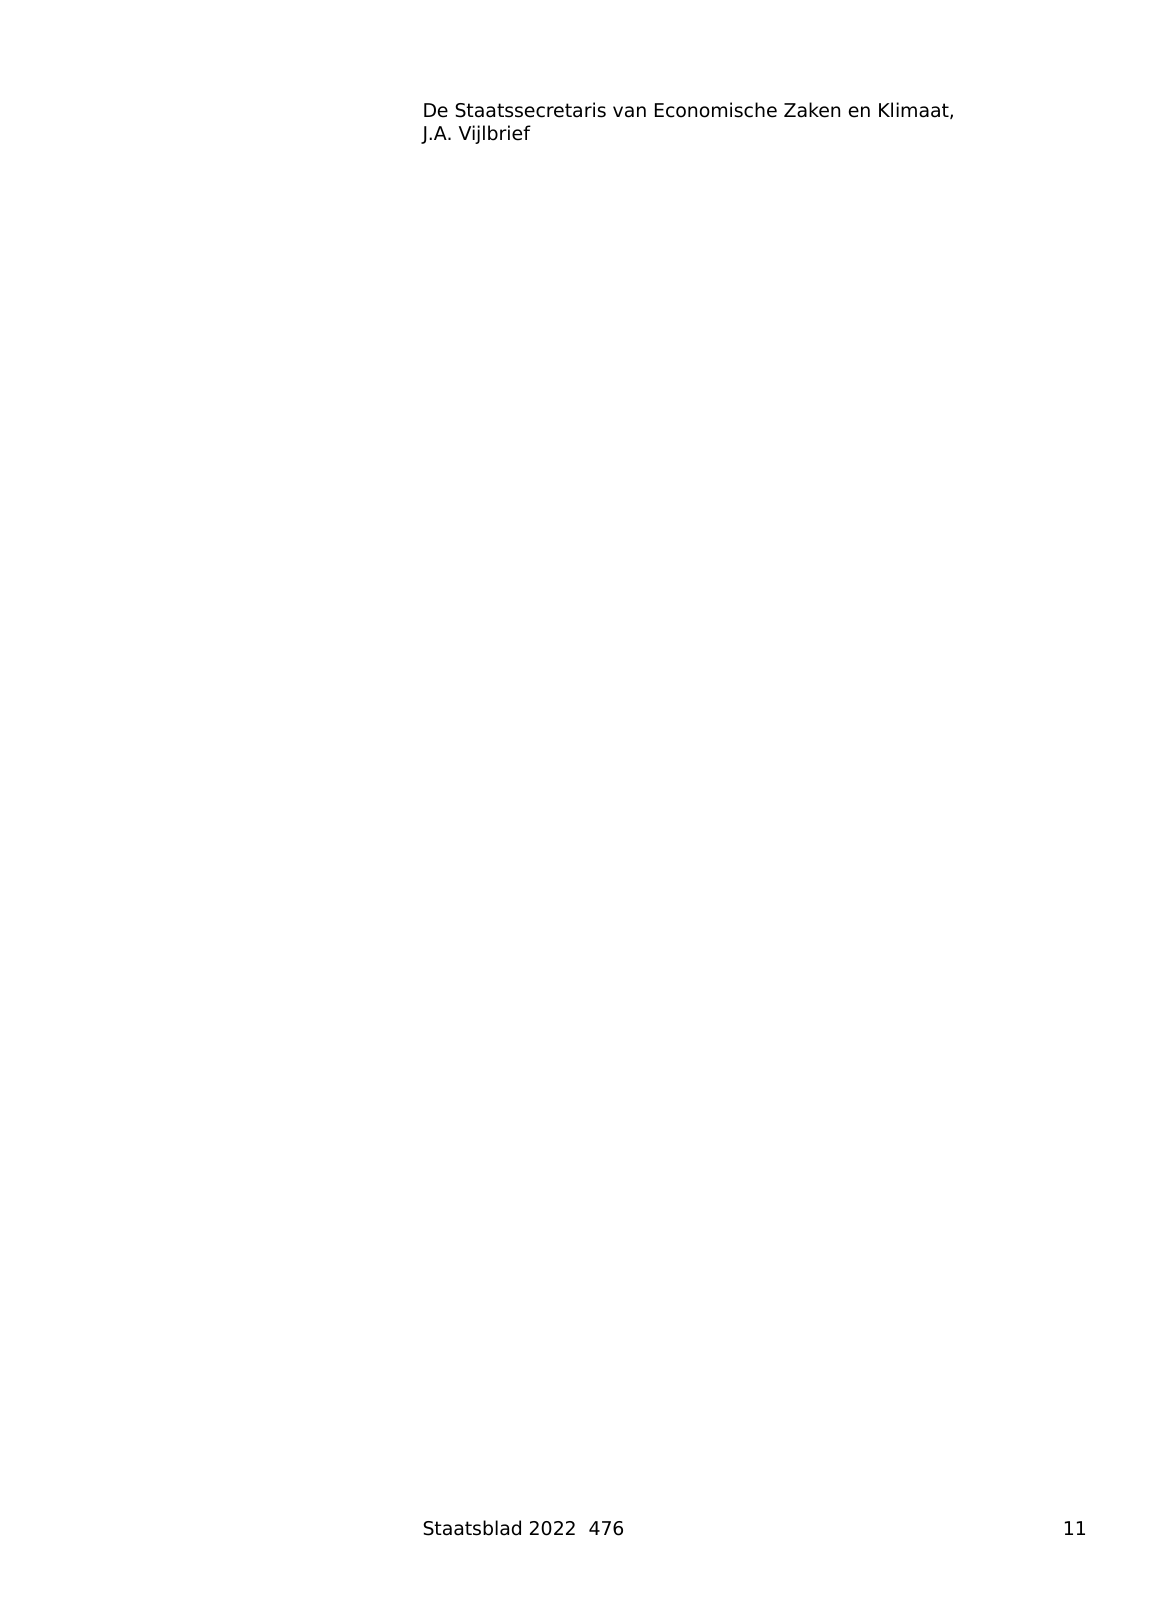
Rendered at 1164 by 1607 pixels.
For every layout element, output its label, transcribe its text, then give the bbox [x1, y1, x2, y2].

text De Staatssecretaris van Economische Zaken en Klimaat, J.A. Vijlbrief [422, 100, 1087, 144]
